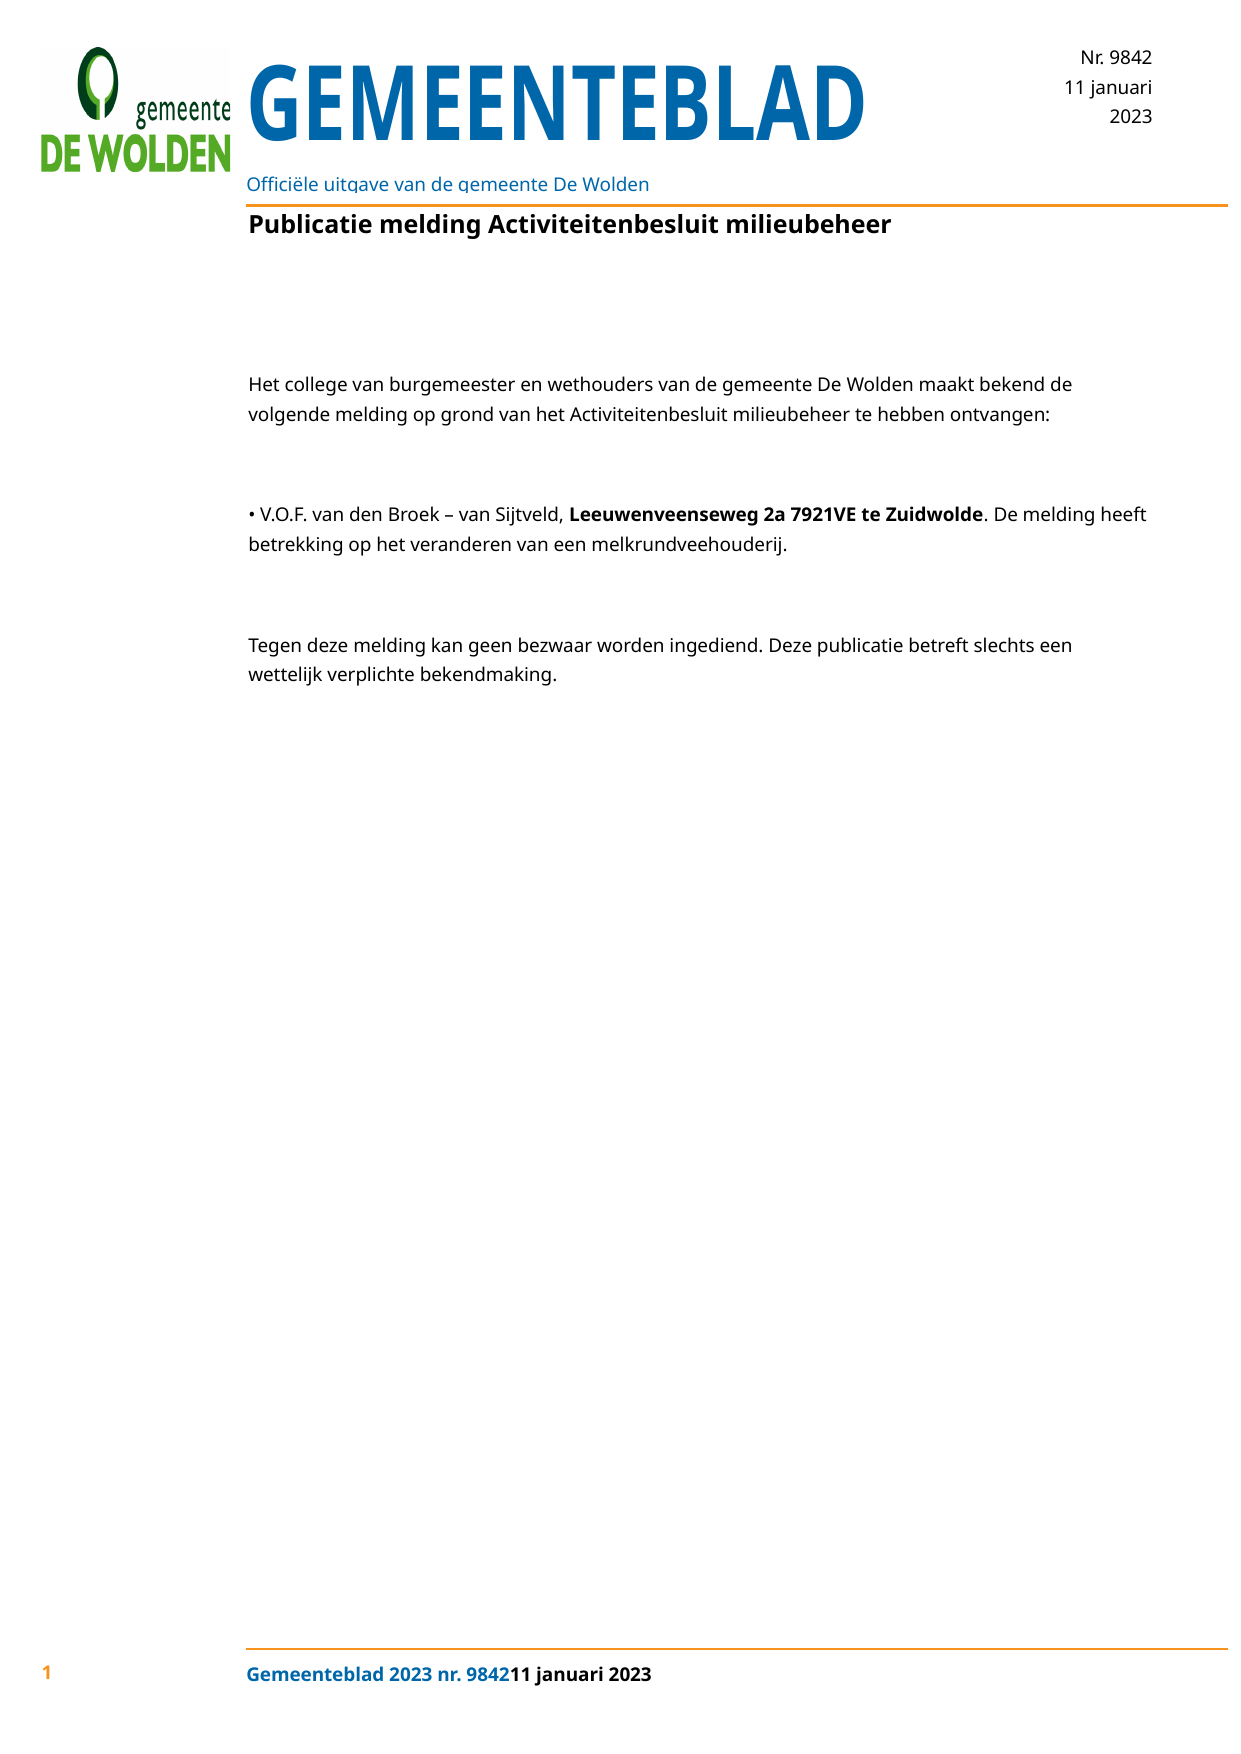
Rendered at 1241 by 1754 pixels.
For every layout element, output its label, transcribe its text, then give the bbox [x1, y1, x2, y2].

picture [41, 47, 231, 172]
text Het college van burgemeester en wethouders van de gemeente De Wolden maakt bekend de volgende melding op grond van het Activiteitenbesluit milieubeheer te hebben ontvangen: [248, 371, 1152, 426]
text • V.O.F. van den Broek – van Sijtveld, Leeuwenveenseweg 2a 7921VE te Zuidwolde. De melding heeft betrekking op het veranderen van een melkrundveehouderij. [248, 502, 1152, 557]
text Publicatie melding Activiteitenbesluit milieubeheer [248, 207, 1152, 241]
text Tegen deze melding kan geen bezwaar worden ingediend. Deze publicatie betreft slechts een wettelijk verplichte bekendmaking. [248, 632, 1152, 687]
